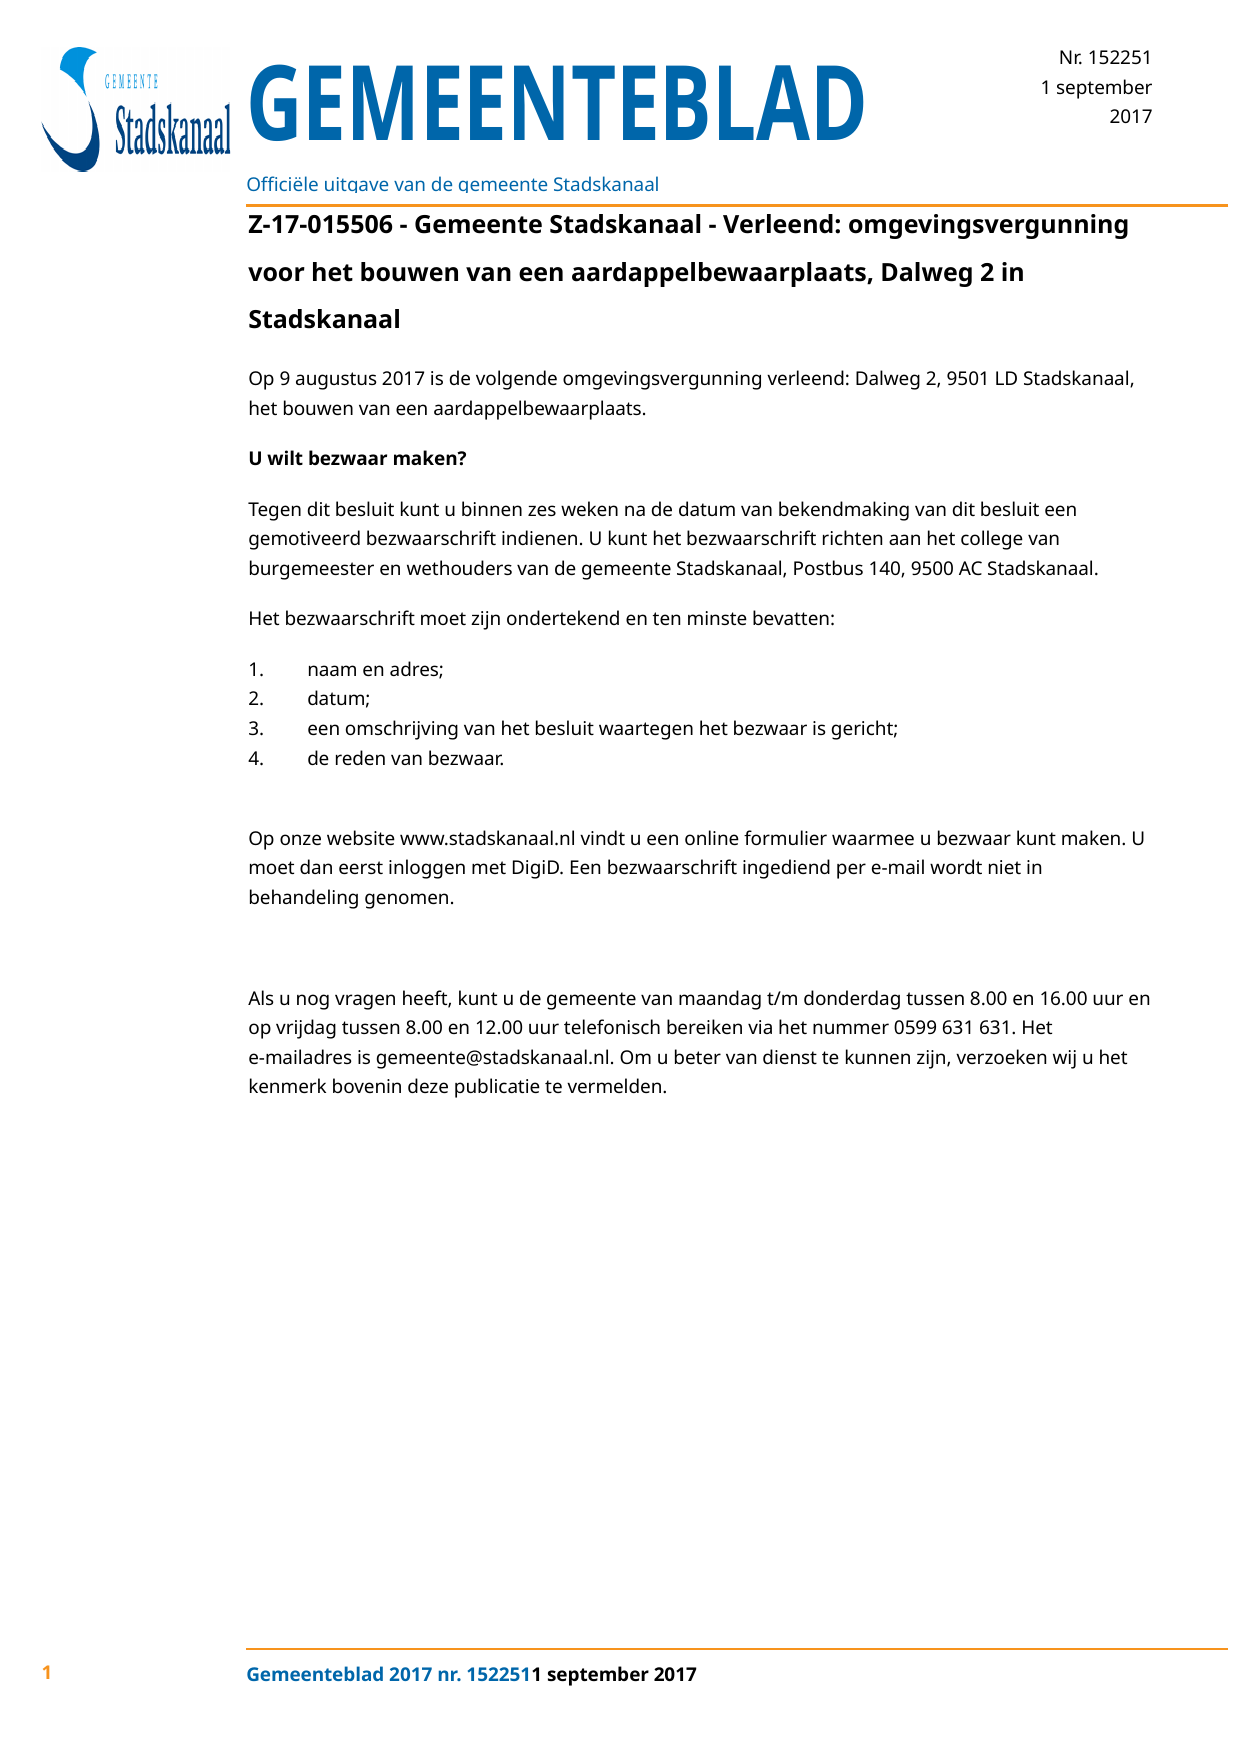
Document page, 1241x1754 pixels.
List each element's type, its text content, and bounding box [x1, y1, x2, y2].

text Het bezwaarschrift moet zijn ondertekend en ten minste bevatten: [248, 606, 1152, 631]
text Op 9 augustus 2017 is de volgende omgevingsvergunning verleend: Dalweg 2, 9501 LD Stadskanaal, het bouwen van een aardappelbewaarplaats. [248, 366, 1152, 421]
text Op onze website www.stadskanaal.nl vindt u een online formulier waarmee u bezwaar kunt maken. U moet dan eerst inloggen met DigiD. Een bezwaarschrift ingediend per e-mail wordt niet in behandeling genomen. [248, 825, 1152, 909]
picture [41, 47, 231, 172]
list naam en adres; [248, 656, 1152, 682]
list een omschrijving van het besluit waartegen het bezwaar is gericht; [248, 715, 1152, 741]
text U wilt bezwaar maken? [248, 446, 1152, 471]
text Tegen dit besluit kunt u binnen zes weken na de datum van bekendmaking van dit besluit een gemotiveerd bezwaarschrift indienen. U kunt het bezwaarschrift richten aan het college van burgemeester en wethouders van de gemeente Stadskanaal, Postbus 140, 9500 AC Stadskanaal. [248, 496, 1152, 581]
text Als u nog vragen heeft, kunt u de gemeente van maandag t/m donderdag tussen 8.00 en 16.00 uur en op vrijdag tussen 8.00 en 12.00 uur telefonisch bereiken via het nummer 0599 631 631. Het e‑mailadres is gemeente@stadskanaal.nl. Om u beter van dienst te kunnen zijn, verzoeken wij u het kenmerk bovenin deze publicatie te vermelden. [248, 985, 1152, 1099]
list de reden van bezwaar. [248, 745, 1152, 770]
text Z-17-015506 - Gemeente Stadskanaal - Verleend: omgevingsvergunning voor het bouwen van een aardappelbewaarplaats, Dalweg 2 in Stadskanaal [248, 207, 1152, 336]
list datum; [248, 686, 1152, 711]
